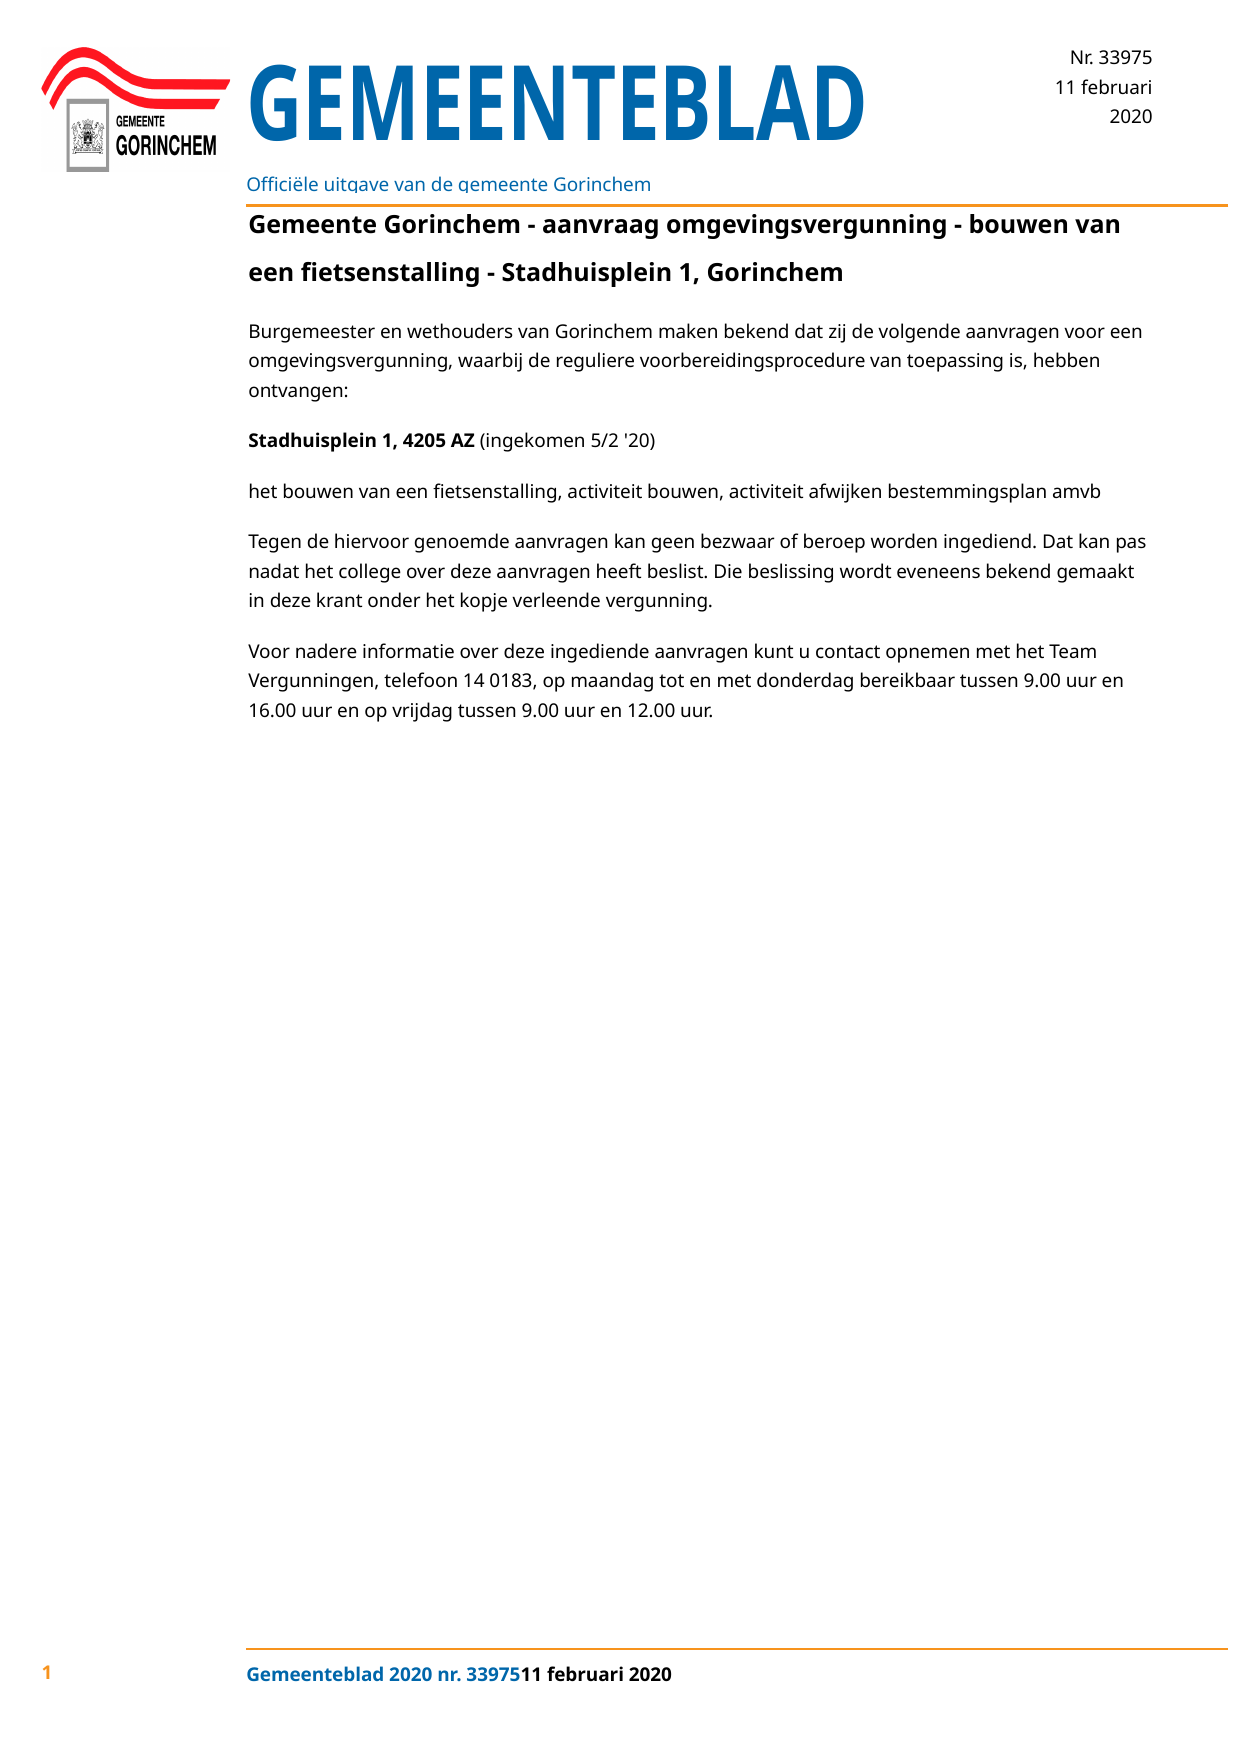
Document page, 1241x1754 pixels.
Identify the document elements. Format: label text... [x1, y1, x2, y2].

text Burgemeester en wethouders van Gorinchem maken bekend dat zij de volgende aanvragen voor een omgevingsvergunning, waarbij de reguliere voorbereidingsprocedure van toepassing is, hebben ontvangen: [248, 318, 1152, 403]
text Tegen de hiervoor genoemde aanvragen kan geen bezwaar of beroep worden ingediend. Dat kan pas nadat het college over deze aanvragen heeft beslist. Die beslissing wordt eveneens bekend gemaakt in deze krant onder het kopje verleende vergunning. [248, 528, 1152, 613]
text Stadhuisplein 1, 4205 AZ (ingekomen 5/2 '20) [248, 427, 1152, 453]
picture [41, 47, 231, 172]
text Gemeente Gorinchem - aanvraag omgevingsvergunning - bouwen van een fietsenstalling - Stadhuisplein 1, Gorinchem [248, 207, 1152, 288]
text Voor nadere informatie over deze ingediende aanvragen kunt u contact opnemen met het Team Vergunningen, telefoon 14 0183, op maandag tot en met donderdag bereikbaar tussen 9.00 uur en 16.00 uur en op vrijdag tussen 9.00 uur en 12.00 uur. [248, 638, 1152, 723]
text het bouwen van een fietsenstalling, activiteit bouwen, activiteit afwijken bestemmingsplan amvb [248, 478, 1152, 504]
